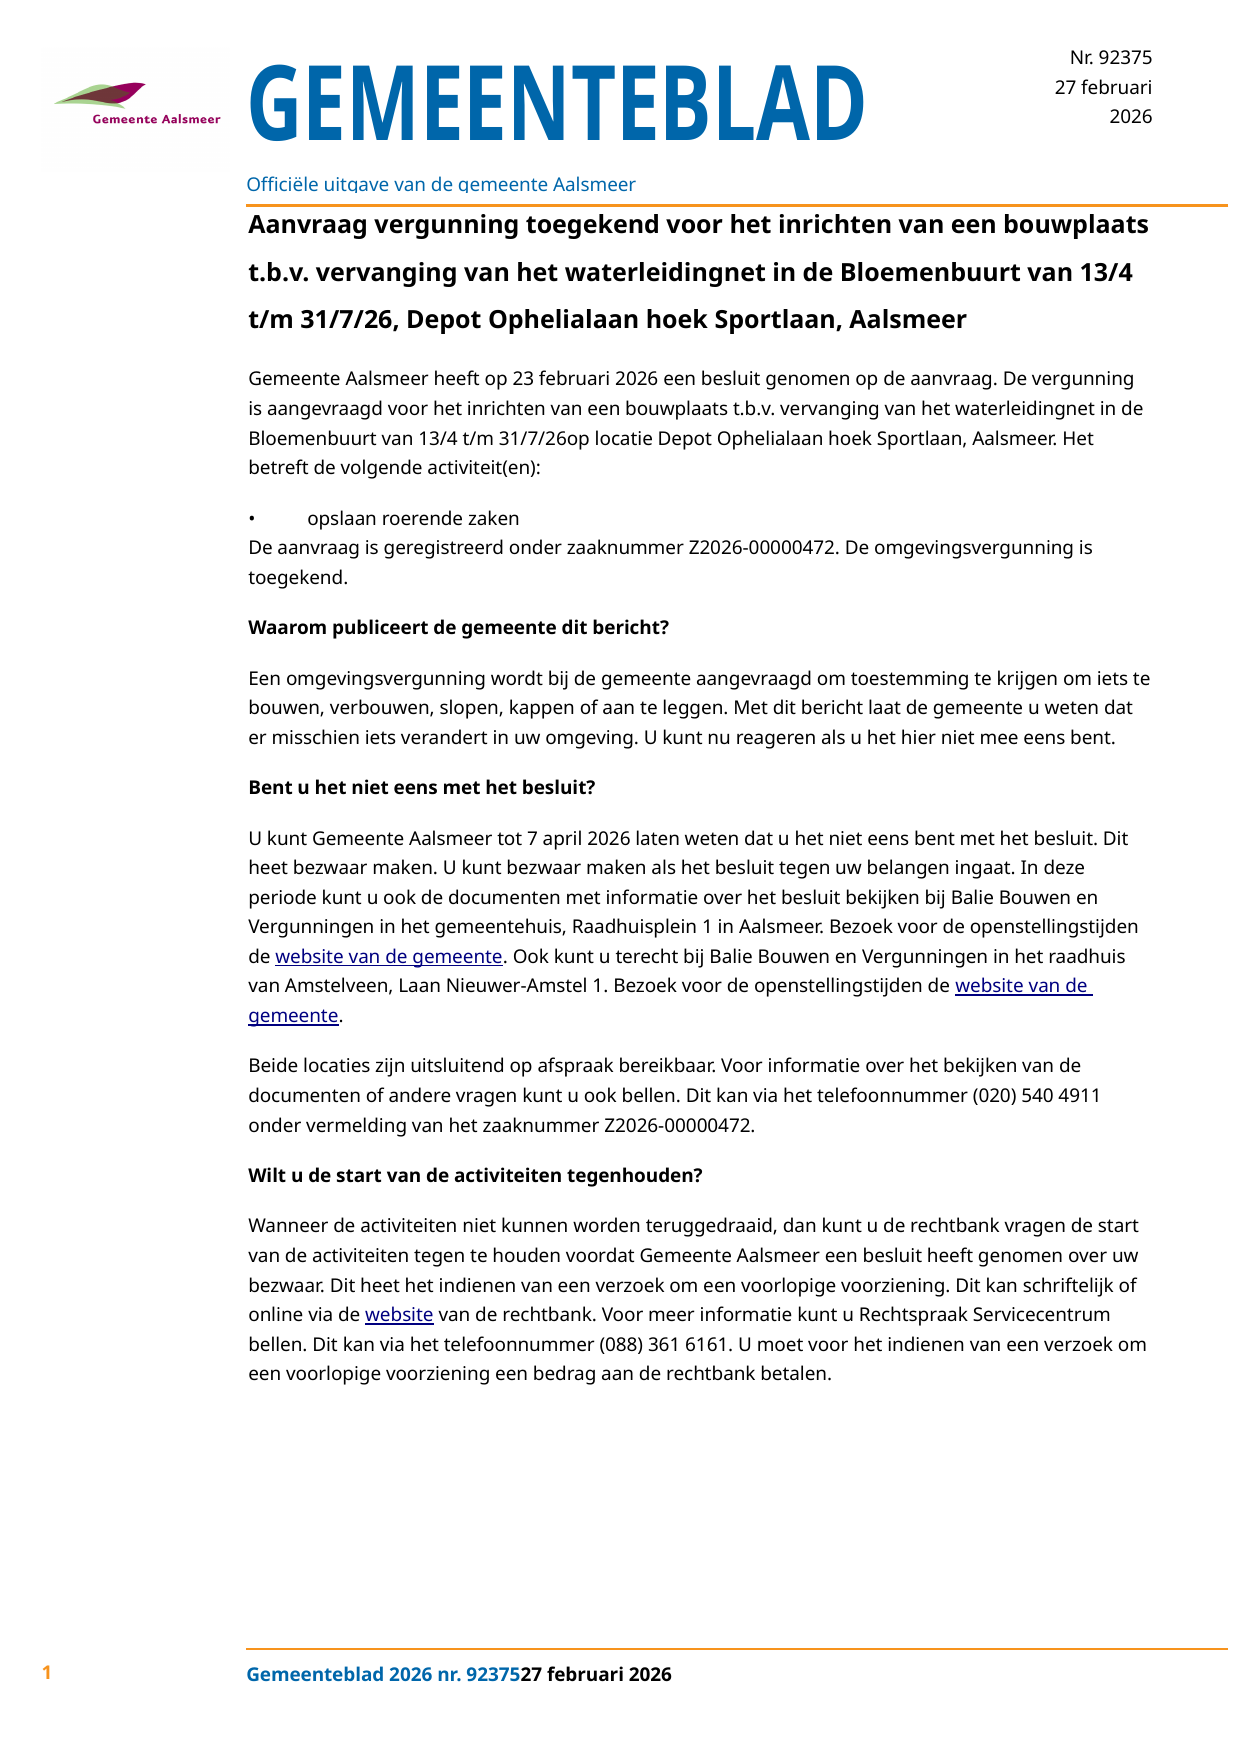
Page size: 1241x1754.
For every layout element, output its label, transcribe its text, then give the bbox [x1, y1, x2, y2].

text Bent u het niet eens met het besluit? [248, 774, 1152, 800]
text Waarom publiceert de gemeente dit bericht? [248, 614, 1152, 640]
picture [41, 47, 231, 172]
text Gemeente Aalsmeer heeft op 23 februari 2026 een besluit genomen op de aanvraag. De vergunning is aangevraagd voor het inrichten van een bouwplaats t.b.v. vervanging van het waterleidingnet in de Bloemenbuurt van 13/4 t/m 31/7/26op locatie Depot Ophelialaan hoek Sportlaan, Aalsmeer. Het betreft de volgende activiteit(en): [248, 366, 1152, 480]
text Beide locaties zijn uitsluitend op afspraak bereikbaar. Voor informatie over het bekijken van de documenten of andere vragen kunt u ook bellen. Dit kan via het telefoonnummer (020) 540 4911 onder vermelding van het zaaknummer Z2026-00000472. [248, 1053, 1152, 1137]
text Wanneer de activiteiten niet kunnen worden teruggedraaid, dan kunt u de rechtbank vragen de start van de activiteiten tegen te houden voordat Gemeente Aalsmeer een besluit heeft genomen over uw bezwaar. Dit heet het indienen van een verzoek om een voorlopige voorziening. Dit kan schriftelijk of online via de website van de rechtbank. Voor meer informatie kunt u Rechtspraak Servicecentrum bellen. Dit kan via het telefoonnummer (088) 361 6161. U moet voor het indienen van een verzoek om een voorlopige voorziening een bedrag aan de rechtbank betalen. [248, 1213, 1152, 1386]
text U kunt Gemeente Aalsmeer tot 7 april 2026 laten weten dat u het niet eens bent met het besluit. Dit heet bezwaar maken. U kunt bezwaar maken als het besluit tegen uw belangen ingaat. In deze periode kunt u ook de documenten met informatie over het besluit bekijken bij Balie Bouwen en Vergunningen in het gemeentehuis, Raadhuisplein 1 in Aalsmeer. Bezoek voor de openstellingstijden de website van de gemeente. Ook kunt u terecht bij Balie Bouwen en Vergunningen in het raadhuis van Amstelveen, Laan Nieuwer-Amstel 1. Bezoek voor de openstellingstijden de website van de gemeente. [248, 825, 1152, 1028]
list opslaan roerende zaken [248, 505, 1152, 530]
text De aanvraag is geregistreerd onder zaaknummer Z2026-00000472. De omgevingsvergunning is toegekend. [248, 534, 1152, 589]
text Wilt u de start van de activiteiten tegenhouden? [248, 1162, 1152, 1188]
text Een omgevingsvergunning wordt bij de gemeente aangevraagd om toestemming te krijgen om iets te bouwen, verbouwen, slopen, kappen of aan te leggen. Met dit bericht laat de gemeente u weten dat er misschien iets verandert in uw omgeving. U kunt nu reageren als u het hier niet mee eens bent. [248, 665, 1152, 749]
text Aanvraag vergunning toegekend voor het inrichten van een bouwplaats t.b.v. vervanging van het waterleidingnet in de Bloemenbuurt van 13/4 t/m 31/7/26, Depot Ophelialaan hoek Sportlaan, Aalsmeer [248, 207, 1152, 336]
